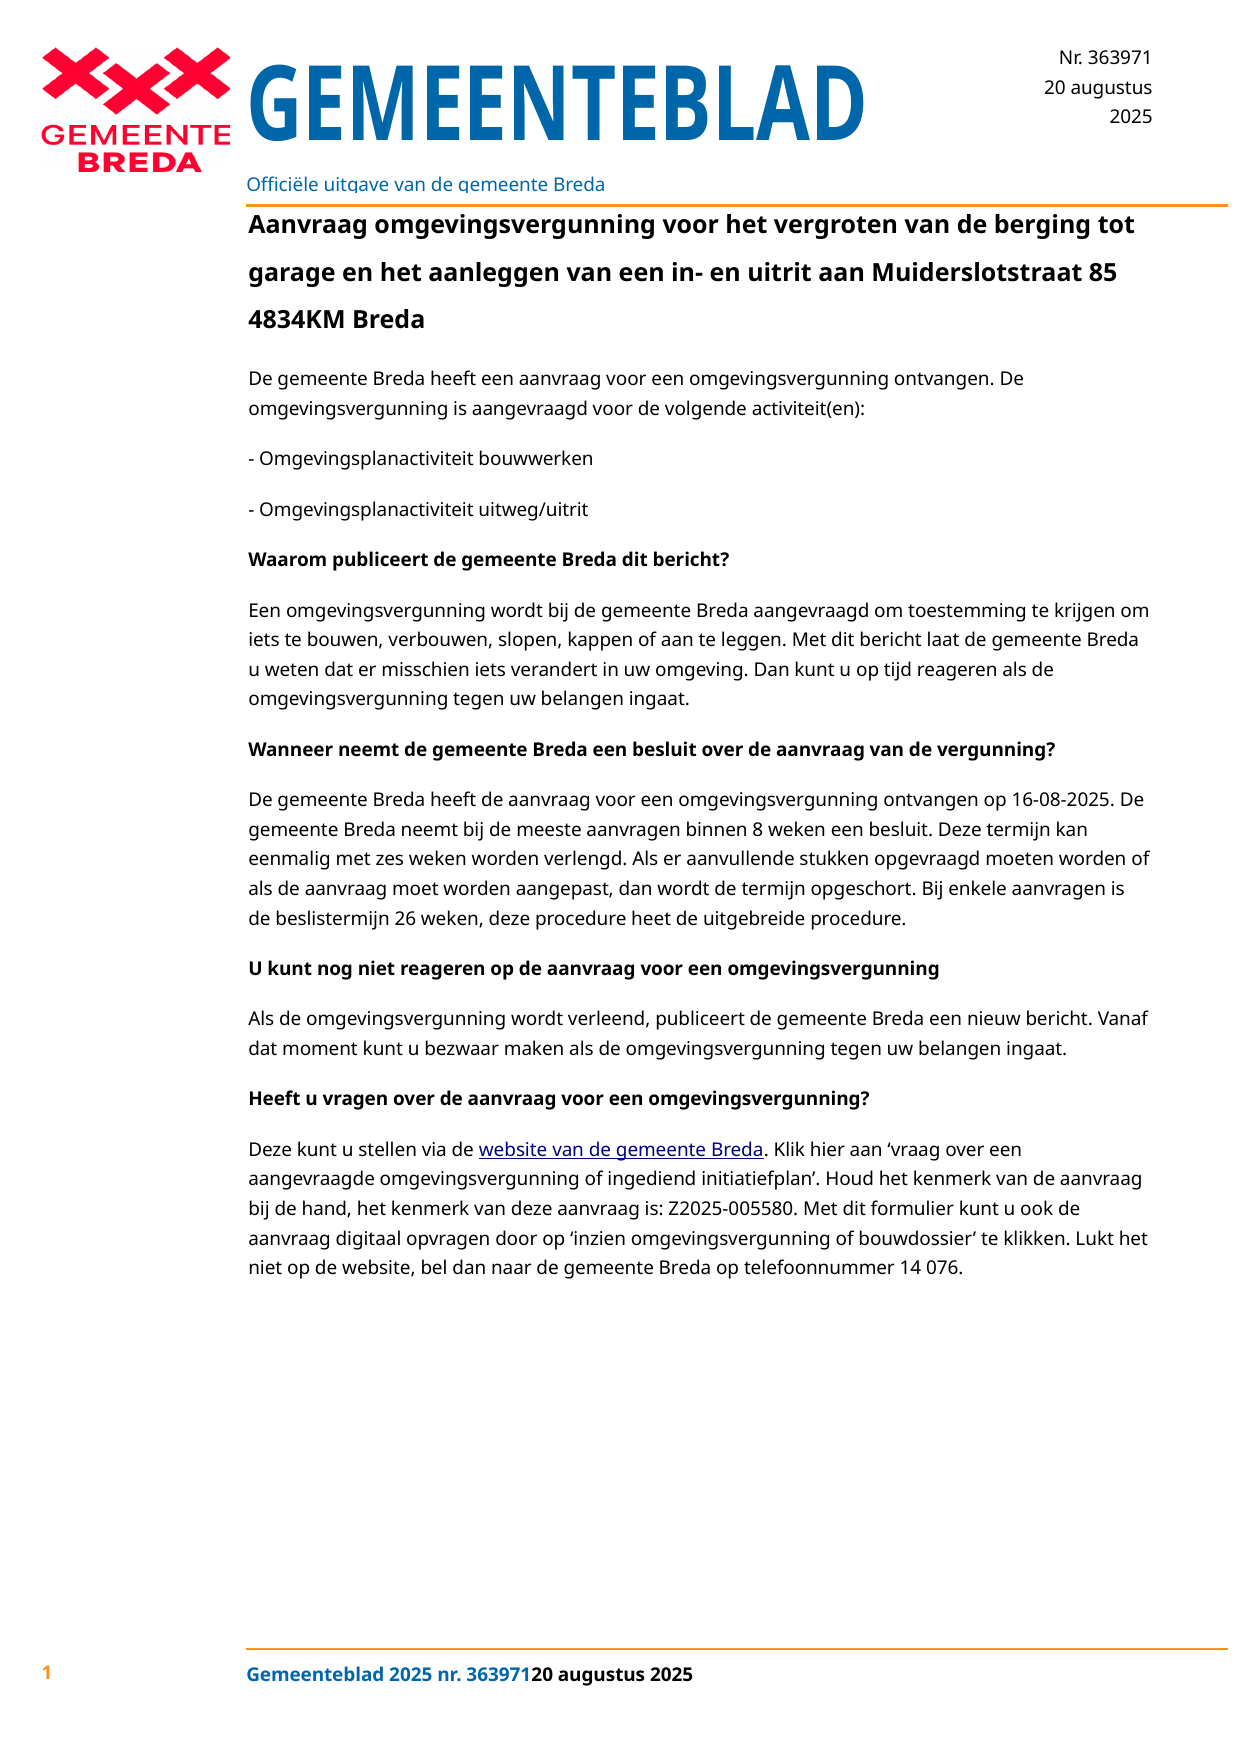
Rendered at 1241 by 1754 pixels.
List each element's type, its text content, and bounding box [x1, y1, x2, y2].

text Als de omgevingsvergunning wordt verleend, publiceert de gemeente Breda een nieuw bericht. Vanaf dat moment kunt u bezwaar maken als de omgevingsvergunning tegen uw belangen ingaat. [248, 1006, 1152, 1061]
text Een omgevingsvergunning wordt bij de gemeente Breda aangevraagd om toestemming te krijgen om iets te bouwen, verbouwen, slopen, kappen of aan te leggen. Met dit bericht laat de gemeente Breda u weten dat er misschien iets verandert in uw omgeving. Dan kunt u op tijd reageren als de omgevingsvergunning tegen uw belangen ingaat. [248, 597, 1152, 711]
text - Omgevingsplanactiviteit bouwwerken [248, 446, 1152, 471]
text De gemeente Breda heeft een aanvraag voor een omgevingsvergunning ontvangen. De omgevingsvergunning is aangevraagd voor de volgende activiteit(en): [248, 366, 1152, 421]
text U kunt nog niet reageren op de aanvraag voor een omgevingsvergunning [248, 955, 1152, 981]
text Heeft u vragen over de aanvraag voor een omgevingsvergunning? [248, 1086, 1152, 1111]
text Waarom publiceert de gemeente Breda dit bericht? [248, 546, 1152, 572]
text Deze kunt u stellen via de website van de gemeente Breda. Klik hier aan ‘vraag over een aangevraagde omgevingsvergunning of ingediend initiatiefplan’. Houd het kenmerk van de aanvraag bij de hand, het kenmerk van deze aanvraag is: Z2025-005580. Met dit formulier kunt u ook de aanvraag digitaal opvragen door op ‘inzien omgevingsvergunning of bouwdossier’ te klikken. Lukt het niet op de website, bel dan naar de gemeente Breda op telefoonnummer 14 076. [248, 1136, 1152, 1280]
text De gemeente Breda heeft de aanvraag voor een omgevingsvergunning ontvangen op 16-08-2025. De gemeente Breda neemt bij de meeste aanvragen binnen 8 weken een besluit. Deze termijn kan eenmalig met zes weken worden verlengd. Als er aanvullende stukken opgevraagd moeten worden of als de aanvraag moet worden aangepast, dan wordt de termijn opgeschort. Bij enkele aanvragen is de beslistermijn 26 weken, deze procedure heet de uitgebreide procedure. [248, 786, 1152, 930]
picture [41, 47, 231, 172]
text Wanneer neemt de gemeente Breda een besluit over de aanvraag van de vergunning? [248, 736, 1152, 762]
text Aanvraag omgevingsvergunning voor het vergroten van de berging tot garage en het aanleggen van een in- en uitrit aan Muiderslotstraat 85 4834KM Breda [248, 207, 1152, 336]
text - Omgevingsplanactiviteit uitweg/uitrit [248, 496, 1152, 522]
